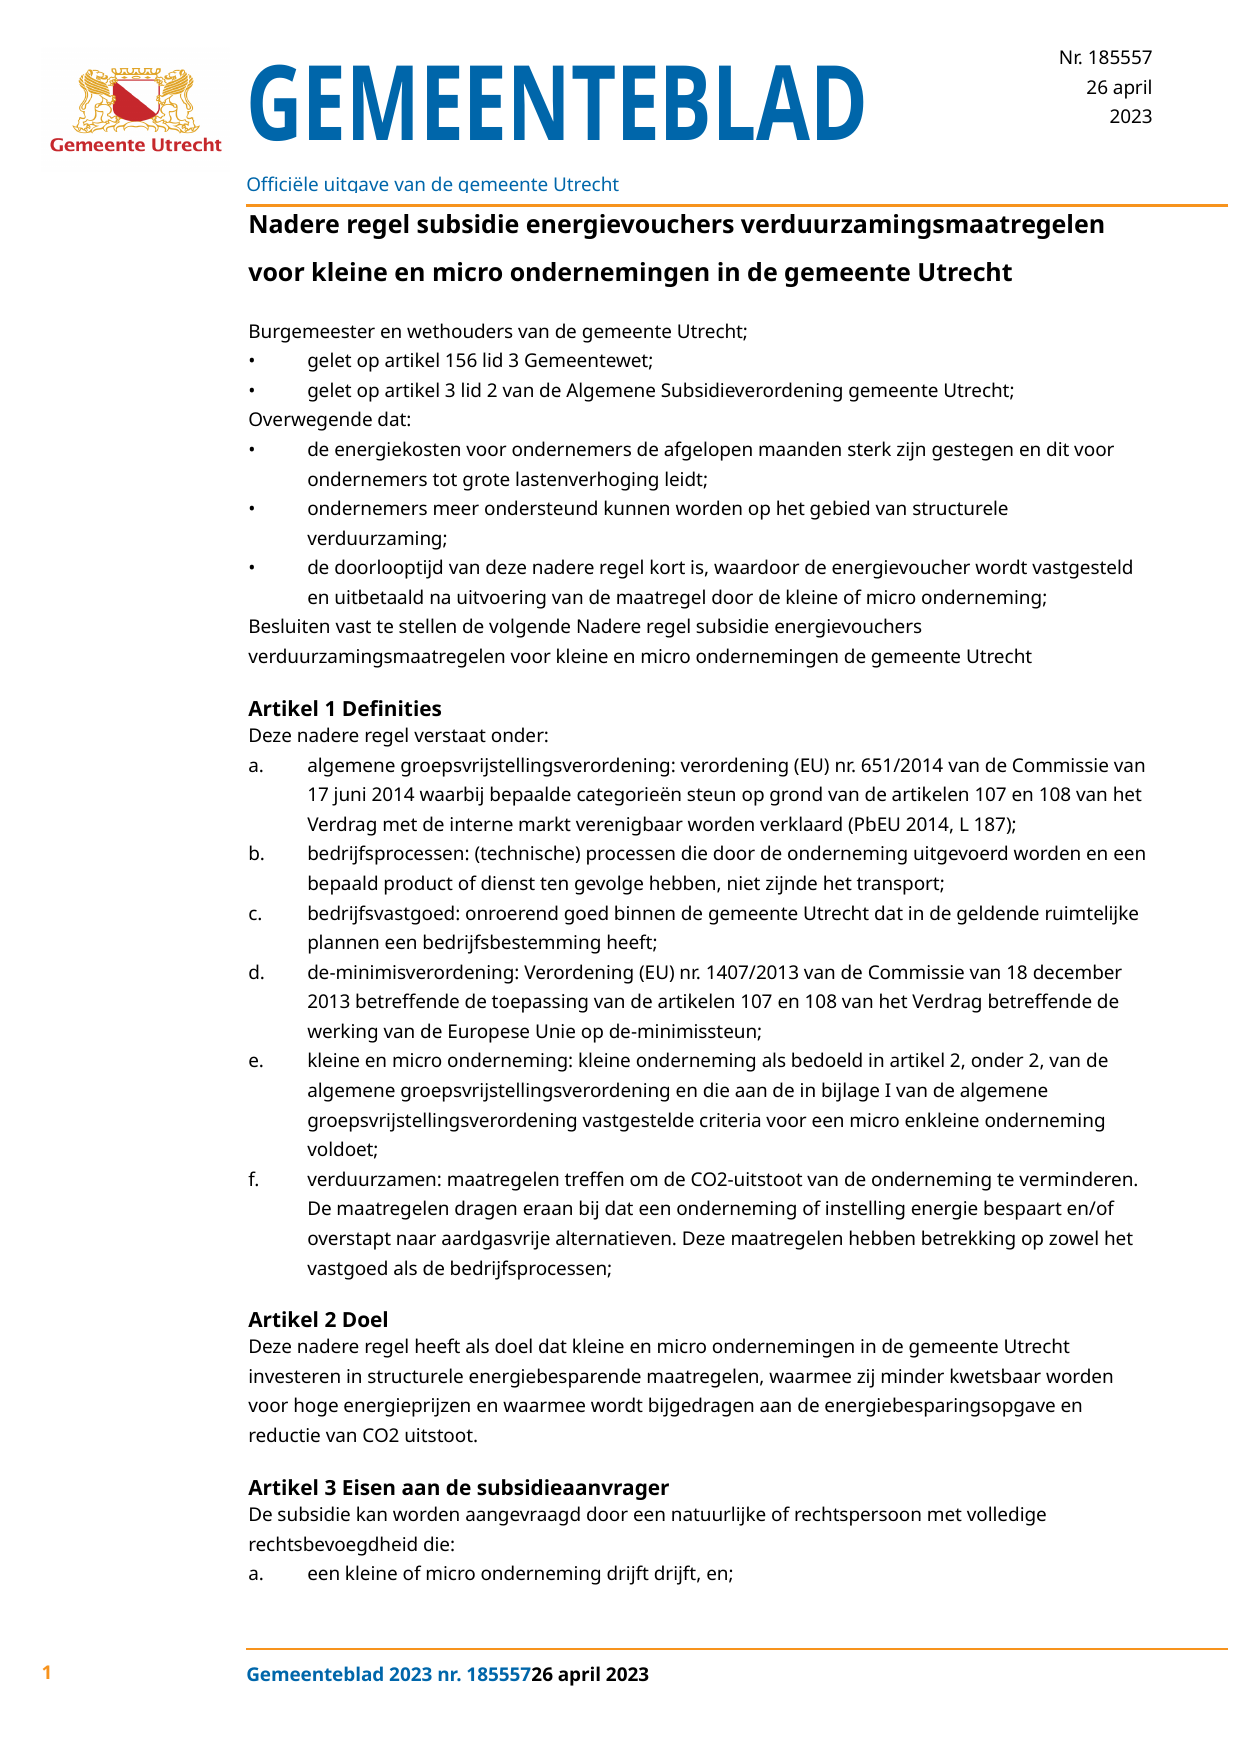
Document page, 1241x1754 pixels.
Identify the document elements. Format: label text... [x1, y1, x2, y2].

text Deze nadere regel heeft als doel dat kleine en micro ondernemingen in de gemeente Utrecht investeren in structurele energiebesparende maatregelen, waarmee zij minder kwetsbaar worden voor hoge energieprijzen en waarmee wordt bijgedragen aan de energiebesparingsopgave en reductie van CO2 uitstoot. [248, 1333, 1152, 1448]
text Artikel 2 Doel [248, 1305, 1152, 1333]
text De subsidie kan worden aangevraagd door een natuurlijke of rechtspersoon met volledige rechtsbevoegdheid die: [248, 1501, 1152, 1556]
text Nadere regel subsidie energievouchers verduurzamingsmaatregelen voor kleine en micro ondernemingen in de gemeente Utrecht [248, 207, 1152, 288]
text Artikel 3 Eisen aan de subsidieaanvrager [248, 1473, 1152, 1501]
list de-minimisverordening: Verordening (EU) nr. 1407/2013 van de Commissie van 18 december 2013 betreffende de toepassing van de artikelen 107 en 108 van het Verdrag betreffende de werking van de Europese Unie op de-minimissteun; [248, 959, 1152, 1044]
text Burgemeester en wethouders van de gemeente Utrecht; [248, 318, 1152, 344]
list kleine en micro onderneming: kleine onderneming als bedoeld in artikel 2, onder 2, van de algemene groepsvrijstellingsverordening en die aan de in bijlage I van de algemene groepsvrijstellingsverordening vastgestelde criteria voor een micro enkleine onderneming voldoet; [248, 1048, 1152, 1162]
list bedrijfsprocessen: (technische) processen die door de onderneming uitgevoerd worden en een bepaald product of dienst ten gevolge hebben, niet zijnde het transport; [248, 841, 1152, 896]
list algemene groepsvrijstellingsverordening: verordening (EU) nr. 651/2014 van de Commissie van 17 juni 2014 waarbij bepaalde categorieën steun op grond van de artikelen 107 en 108 van het Verdrag met de interne markt verenigbaar worden verklaard (PbEU 2014, L 187); [248, 752, 1152, 837]
list verduurzamen: maatregelen treffen om de CO2-uitstoot van de onderneming te verminderen. De maatregelen dragen eraan bij dat een onderneming of instelling energie bespaart en/of overstapt naar aardgasvrije alternatieven. Deze maatregelen hebben betrekking op zowel het vastgoed als de bedrijfsprocessen; [248, 1166, 1152, 1280]
text Overwegende dat: [248, 407, 1152, 432]
picture [41, 47, 231, 172]
list bedrijfsvastgoed: onroerend goed binnen de gemeente Utrecht dat in de geldende ruimtelijke plannen een bedrijfsbestemming heeft; [248, 900, 1152, 955]
list gelet op artikel 3 lid 2 van de Algemene Subsidieverordening gemeente Utrecht; [248, 377, 1152, 403]
list gelet op artikel 156 lid 3 Gemeentewet; [248, 347, 1152, 373]
list de doorlooptijd van deze nadere regel kort is, waardoor de energievoucher wordt vastgesteld en uitbetaald na uitvoering van de maatregel door de kleine of micro onderneming; [248, 554, 1152, 610]
text Artikel 1 Definities [248, 694, 1152, 722]
text Deze nadere regel verstaat onder: [248, 722, 1152, 748]
list ondernemers meer ondersteund kunnen worden op het gebied van structurele verduurzaming; [248, 495, 1152, 551]
list een kleine of micro onderneming drijft drijft, en; [248, 1560, 1152, 1586]
list de energiekosten voor ondernemers de afgelopen maanden sterk zijn gestegen en dit voor ondernemers tot grote lastenverhoging leidt; [248, 436, 1152, 492]
text Besluiten vast te stellen de volgende Nadere regel subsidie energievouchers verduurzamingsmaatregelen voor kleine en micro ondernemingen de gemeente Utrecht [248, 614, 1152, 669]
